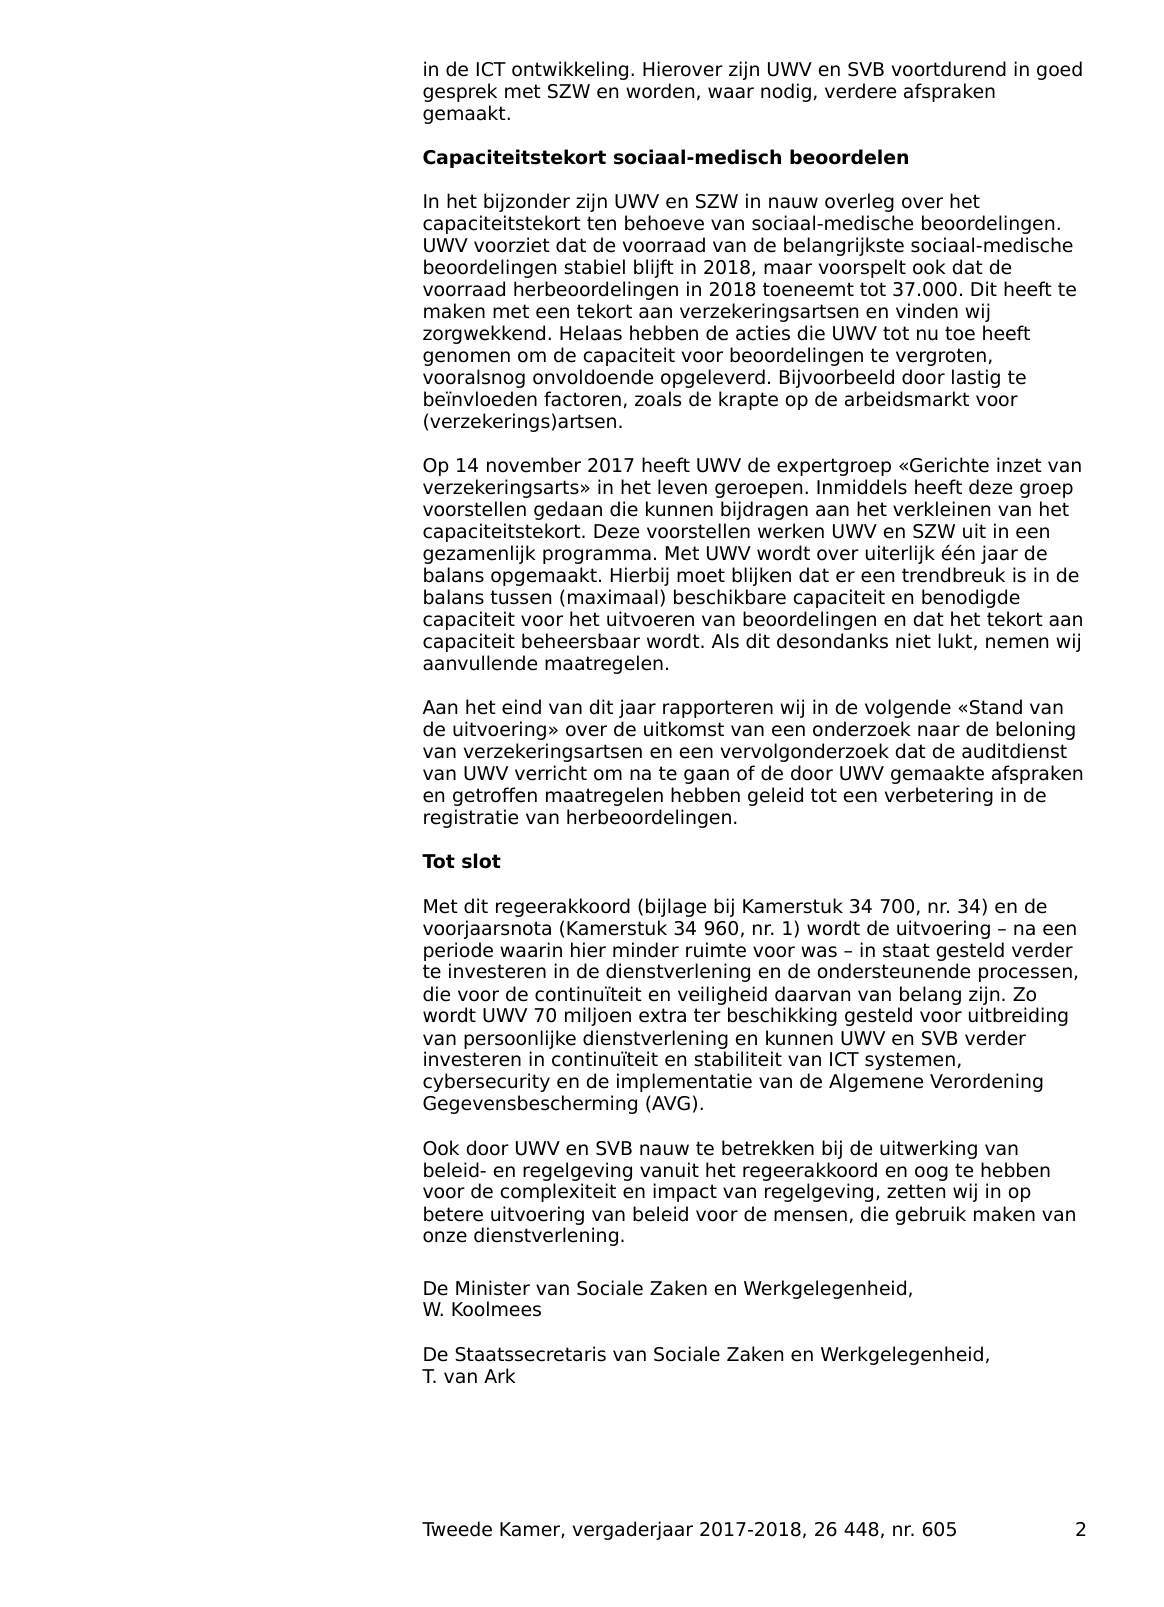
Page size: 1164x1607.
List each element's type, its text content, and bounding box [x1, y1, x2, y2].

text Aan het eind van dit jaar rapporteren wij in de volgende «Stand van de uitvoering» over de uitkomst van een onderzoek naar de beloning van verzekeringsartsen en een vervolgonderzoek dat de auditdienst van UWV verricht om na te gaan of de door UWV gemaakte afspraken en getroffen maatregelen hebben geleid tot een verbetering in de registratie van herbeoordelingen. [422, 697, 1087, 829]
text De Staatssecretaris van Sociale Zaken en Werkgelegenheid, T. van Ark [422, 1343, 1087, 1387]
subtitle Tot slot [422, 851, 1087, 873]
text Met dit regeerakkoord (bijlage bij Kamerstuk 34 700, nr. 34) en de voorjaarsnota (Kamerstuk 34 960, nr. 1) wordt de uitvoering – na een periode waarin hier minder ruimte voor was – in staat gesteld verder te investeren in de dienstverlening en de ondersteunende processen, die voor de continuïteit en veiligheid daarvan van belang zijn. Zo wordt UWV 70 miljoen extra ter beschikking gesteld voor uitbreiding van persoonlijke dienstverlening en kunnen UWV en SVB verder investeren in continuïteit en stabiliteit van ICT systemen, cybersecurity en de implementatie van de Algemene Verordening Gegevensbescherming (AVG). [422, 896, 1087, 1115]
text in de ICT ontwikkeling. Hierover zijn UWV en SVB voortdurend in goed gesprek met SZW en worden, waar nodig, verdere afspraken gemaakt. [422, 59, 1087, 125]
text De Minister van Sociale Zaken en Werkgelegenheid, W. Koolmees [422, 1277, 1087, 1321]
subtitle Capaciteitstekort sociaal-medisch beoordelen [422, 147, 1087, 169]
text Ook door UWV en SVB nauw te betrekken bij de uitwerking van beleid- en regelgeving vanuit het regeerakkoord en oog te hebben voor de complexiteit en impact van regelgeving, zetten wij in op betere uitvoering van beleid voor de mensen, die gebruik maken van onze dienstverlening. [422, 1137, 1087, 1247]
text Op 14 november 2017 heeft UWV de expertgroep «Gerichte inzet van verzekeringsarts» in het leven geroepen. Inmiddels heeft deze groep voorstellen gedaan die kunnen bijdragen aan het verkleinen van het capaciteitstekort. Deze voorstellen werken UWV en SZW uit in een gezamenlijk programma. Met UWV wordt over uiterlijk één jaar de balans opgemaakt. Hierbij moet blijken dat er een trendbreuk is in de balans tussen (maximaal) beschikbare capaciteit en benodigde capaciteit voor het uitvoeren van beoordelingen en dat het tekort aan capaciteit beheersbaar wordt. Als dit desondanks niet lukt, nemen wij aanvullende maatregelen. [422, 455, 1087, 675]
text In het bijzonder zijn UWV en SZW in nauw overleg over het capaciteitstekort ten behoeve van sociaal-medische beoordelingen. UWV voorziet dat de voorraad van de belangrijkste sociaal-medische beoordelingen stabiel blijft in 2018, maar voorspelt ook dat de voorraad herbeoordelingen in 2018 toeneemt tot 37.000. Dit heeft te maken met een tekort aan verzekeringsartsen en vinden wij zorgwekkend. Helaas hebben de acties die UWV tot nu toe heeft genomen om de capaciteit voor beoordelingen te vergroten, vooralsnog onvoldoende opgeleverd. Bijvoorbeeld door lastig te beïnvloeden factoren, zoals de krapte op de arbeidsmarkt voor (verzekerings)artsen. [422, 191, 1087, 433]
